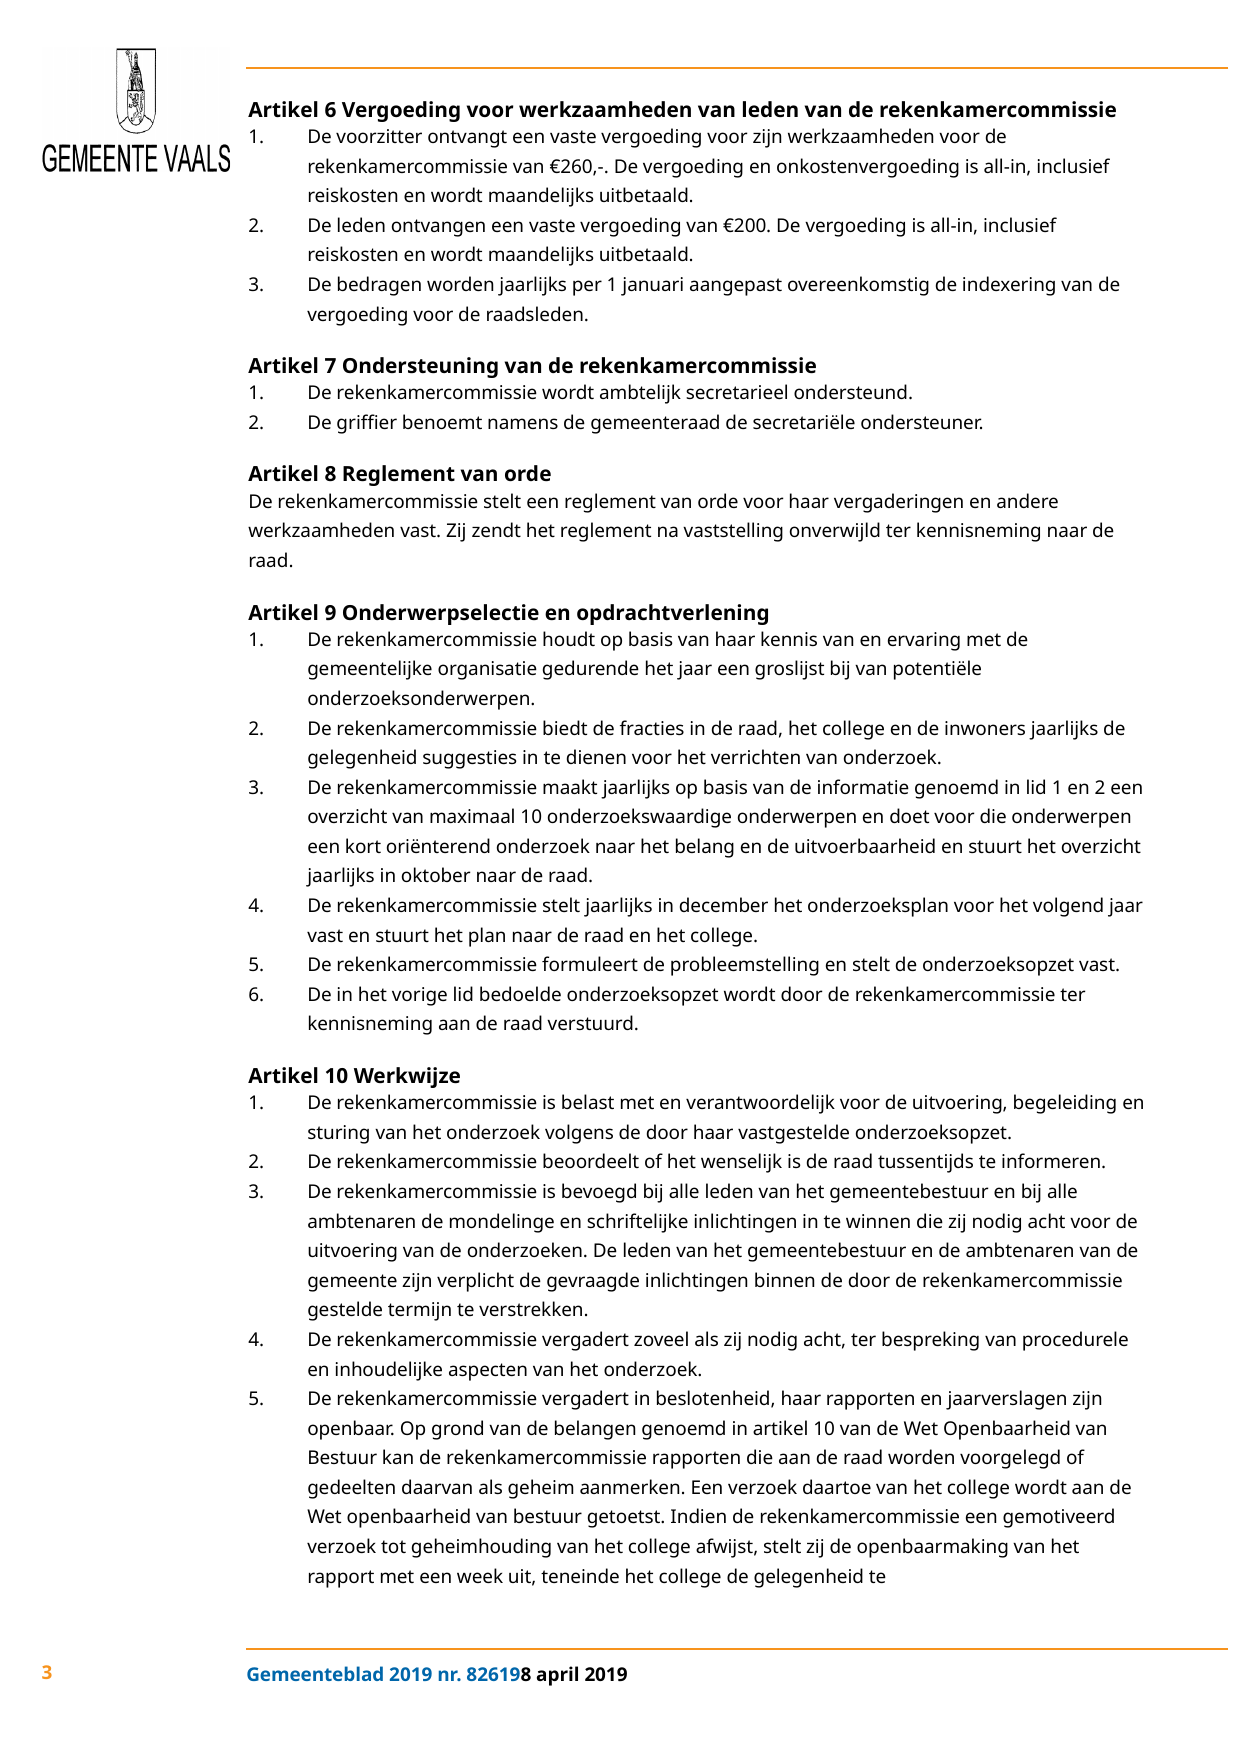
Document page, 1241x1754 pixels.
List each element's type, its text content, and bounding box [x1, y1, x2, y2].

text Artikel 6 Vergoeding voor werkzaamheden van leden van de rekenkamercommissie [248, 95, 1152, 123]
list De rekenkamercommissie beoordeelt of het wenselijk is de raad tussentijds te informeren. [248, 1149, 1152, 1174]
picture [41, 47, 231, 172]
text Artikel 10 Werkwijze [248, 1061, 1152, 1089]
list De rekenkamercommissie formuleert de probleemstelling en stelt de onderzoeksopzet vast. [248, 951, 1152, 977]
list De rekenkamercommissie stelt jaarlijks in december het onderzoeksplan voor het volgend jaar vast en stuurt het plan naar de raad en het college. [248, 892, 1152, 948]
list De rekenkamercommissie vergadert in beslotenheid, haar rapporten en jaarverslagen zijn openbaar. Op grond van de belangen genoemd in artikel 10 van de Wet Openbaarheid van Bestuur kan de rekenkamercommissie rapporten die aan de raad worden voorgelegd of gedeelten daarvan als geheim aanmerken. Een verzoek daartoe van het college wordt aan de Wet openbaarheid van bestuur getoetst. Indien de rekenkamercommissie een gemotiveerd verzoek tot geheimhouding van het college afwijst, stelt zij de openbaarmaking van het rapport met een week uit, teneinde het college de gelegenheid te [248, 1385, 1152, 1588]
list De rekenkamercommissie vergadert zoveel als zij nodig acht, ter bespreking van procedurele en inhoudelijke aspecten van het onderzoek. [248, 1326, 1152, 1381]
text Artikel 8 Reglement van orde [248, 459, 1152, 488]
text Artikel 7 Ondersteuning van de rekenkamercommissie [248, 351, 1152, 379]
text Artikel 9 Onderwerpselectie en opdrachtverlening [248, 598, 1152, 626]
list De rekenkamercommissie biedt de fracties in de raad, het college en de inwoners jaarlijks de gelegenheid suggesties in te dienen voor het verrichten van onderzoek. [248, 715, 1152, 770]
list De in het vorige lid bedoelde onderzoeksopzet wordt door de rekenkamercommissie ter kennisneming aan de raad verstuurd. [248, 981, 1152, 1036]
list De rekenkamercommissie maakt jaarlijks op basis van de informatie genoemd in lid 1 en 2 een overzicht van maximaal 10 onderzoekswaardige onderwerpen en doet voor die onderwerpen een kort oriënterend onderzoek naar het belang en de uitvoerbaarheid en stuurt het overzicht jaarlijks in oktober naar de raad. [248, 774, 1152, 888]
list De leden ontvangen een vaste vergoeding van €200. De vergoeding is all-in, inclusief reiskosten en wordt maandelijks uitbetaald. [248, 212, 1152, 267]
list De rekenkamercommissie is belast met en verantwoordelijk voor de uitvoering, begeleiding en sturing van het onderzoek volgens de door haar vastgestelde onderzoeksopzet. [248, 1089, 1152, 1145]
list De rekenkamercommissie houdt op basis van haar kennis van en ervaring met de gemeentelijke organisatie gedurende het jaar een groslijst bij van potentiële onderzoeksonderwerpen. [248, 626, 1152, 711]
text De rekenkamercommissie stelt een reglement van orde voor haar vergaderingen en andere werkzaamheden vast. Zij zendt het reglement na vaststelling onverwijld ter kennisneming naar de raad. [248, 488, 1152, 573]
list De rekenkamercommissie wordt ambtelijk secretarieel ondersteund. [248, 379, 1152, 405]
list De voorzitter ontvangt een vaste vergoeding voor zijn werkzaamheden voor de rekenkamercommissie van €260,-. De vergoeding en onkostenvergoeding is all-in, inclusief reiskosten en wordt maandelijks uitbetaald. [248, 123, 1152, 208]
list De rekenkamercommissie is bevoegd bij alle leden van het gemeentebestuur en bij alle ambtenaren de mondelinge en schriftelijke inlichtingen in te winnen die zij nodig acht voor de uitvoering van de onderzoeken. De leden van het gemeentebestuur en de ambtenaren van de gemeente zijn verplicht de gevraagde inlichtingen binnen de door de rekenkamercommissie gestelde termijn te verstrekken. [248, 1178, 1152, 1322]
list De griffier benoemt namens de gemeenteraad de secretariële ondersteuner. [248, 409, 1152, 435]
list De bedragen worden jaarlijks per 1 januari aangepast overeenkomstig de indexering van de vergoeding voor de raadsleden. [248, 271, 1152, 326]
